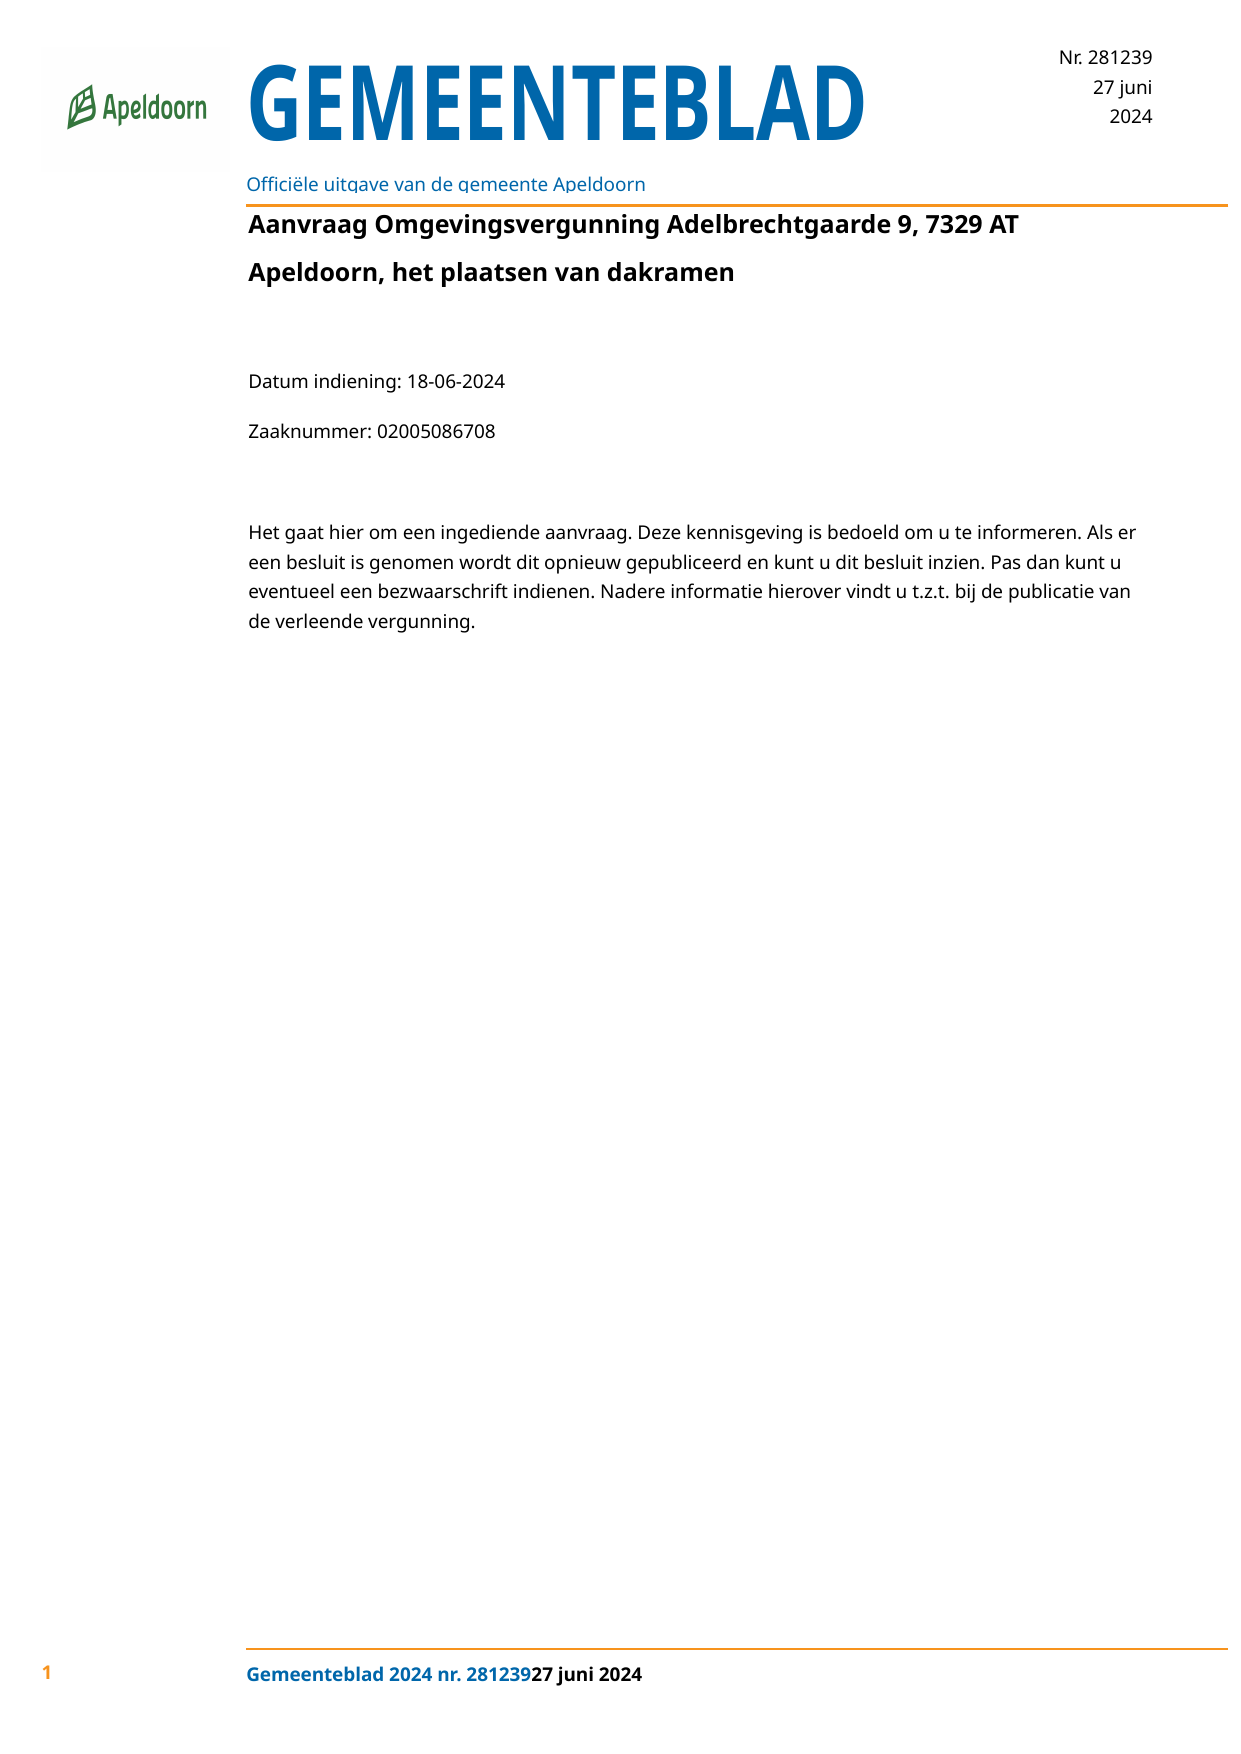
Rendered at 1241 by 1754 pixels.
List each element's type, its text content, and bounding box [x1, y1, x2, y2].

picture [41, 47, 231, 172]
text Zaaknummer: 02005086708 [248, 419, 1152, 444]
text Aanvraag Omgevingsvergunning Adelbrechtgaarde 9, 7329 AT Apeldoorn, het plaatsen van dakramen [248, 207, 1152, 288]
text Datum indiening: 18-06-2024 [248, 368, 1152, 394]
text Het gaat hier om een ingediende aanvraag. Deze kennisgeving is bedoeld om u te informeren. Als er een besluit is genomen wordt dit opnieuw gepubliceerd en kunt u dit besluit inzien. Pas dan kunt u eventueel een bezwaarschrift indienen. Nadere informatie hierover vindt u t.z.t. bij de publicatie van de verleende vergunning. [248, 519, 1152, 634]
